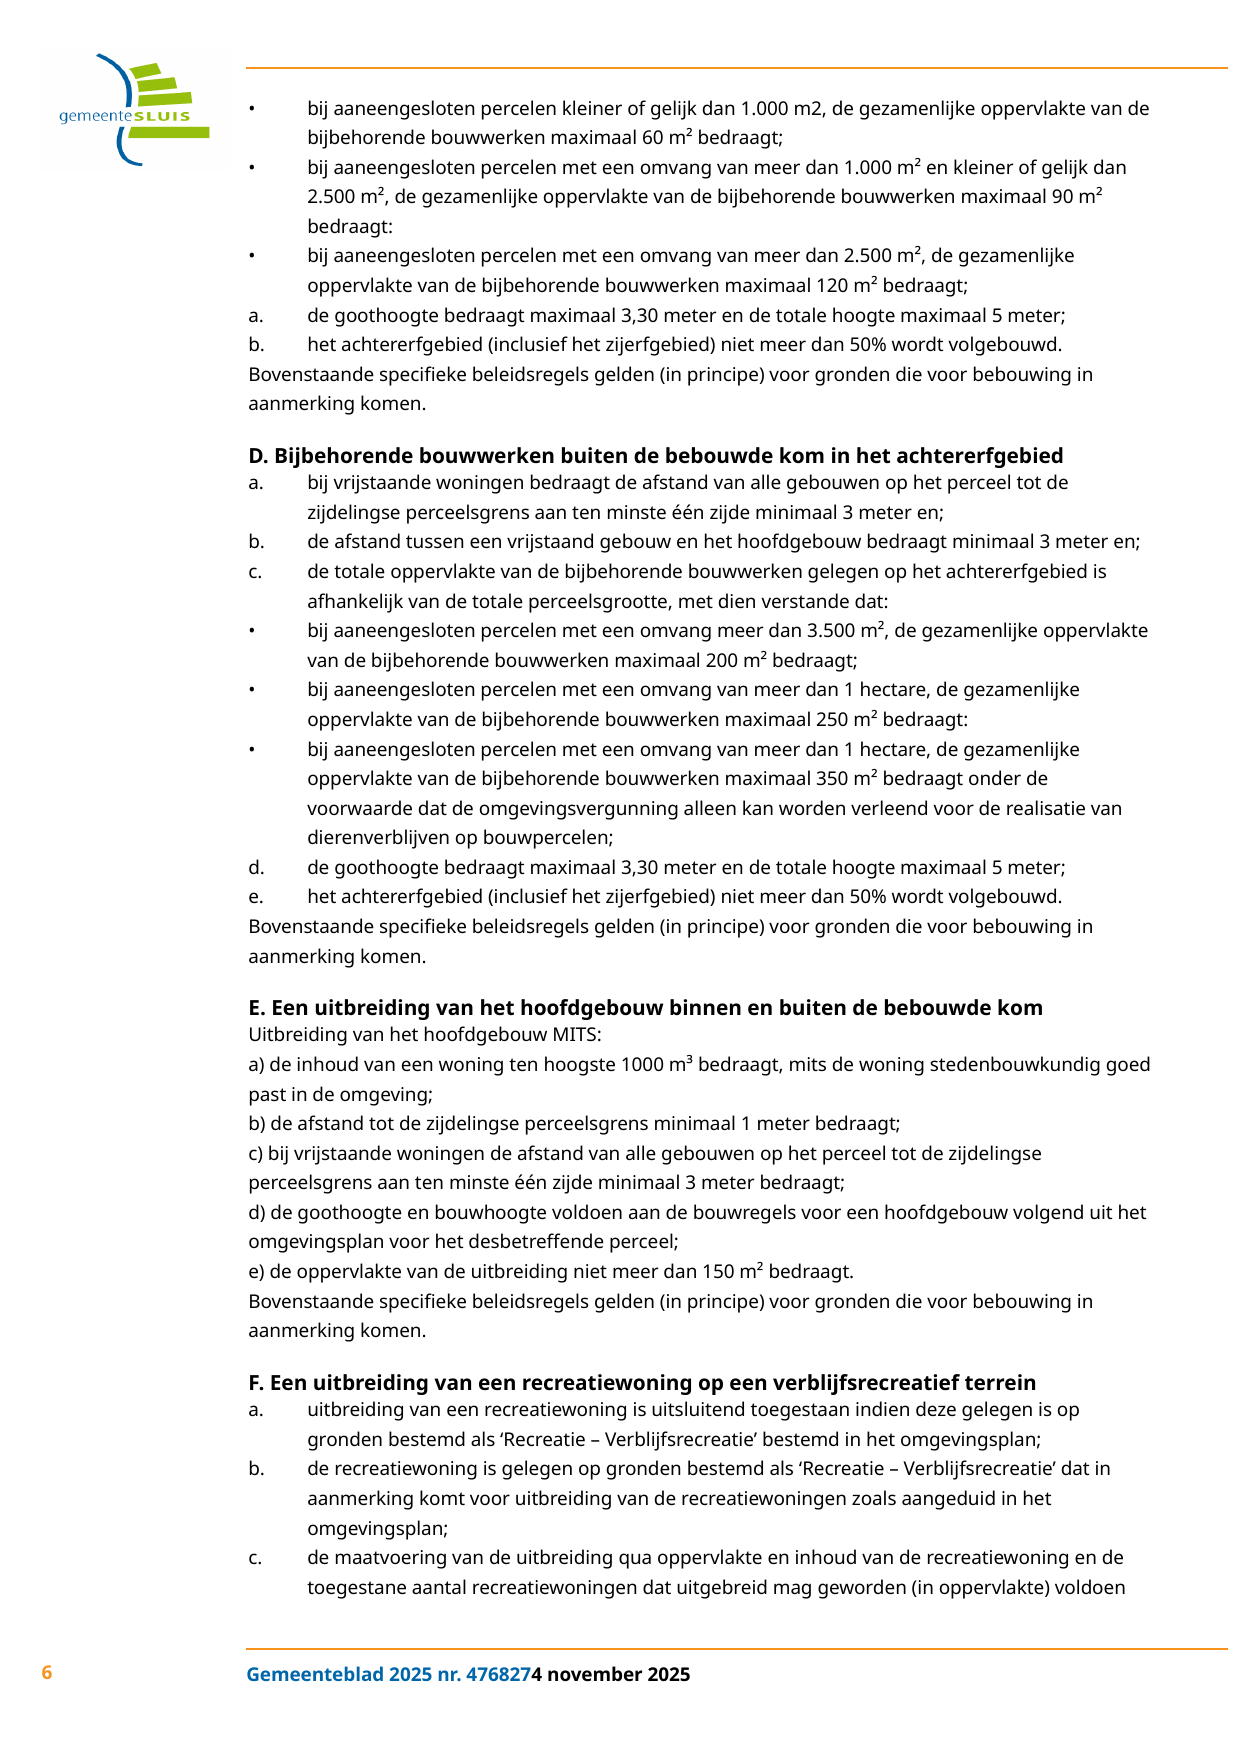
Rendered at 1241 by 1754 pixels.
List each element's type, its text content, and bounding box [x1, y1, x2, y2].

list bij aaneengesloten percelen met een omvang van meer dan 1 hectare, de gezamenlijke oppervlakte van de bijbehorende bouwwerken maximaal 350 m² bedraagt onder de voorwaarde dat de omgevingsvergunning alleen kan worden verleend voor de realisatie van dierenverblijven op bouwpercelen; [248, 736, 1152, 850]
text d) de goothoogte en bouwhoogte voldoen aan de bouwregels voor een hoofdgebouw volgend uit het omgevingsplan voor het desbetreffende perceel; [248, 1199, 1152, 1254]
text a) de inhoud van een woning ten hoogste 1000 m³ bedraagt, mits de woning stedenbouwkundig goed past in de omgeving; [248, 1051, 1152, 1107]
text E. Een uitbreiding van het hoofdgebouw binnen en buiten de bebouwde kom [248, 993, 1152, 1022]
list de maatvoering van de uitbreiding qua oppervlakte en inhoud van de recreatiewoning en de toegestane aantal recreatiewoningen dat uitgebreid mag geworden (in oppervlakte) voldoen [248, 1544, 1152, 1599]
list de afstand tussen een vrijstaand gebouw en het hoofdgebouw bedraagt minimaal 3 meter en; [248, 529, 1152, 554]
list bij aaneengesloten percelen met een omvang van meer dan 2.500 m², de gezamenlijke oppervlakte van de bijbehorende bouwwerken maximaal 120 m² bedraagt; [248, 243, 1152, 298]
list het achtererfgebied (inclusief het zijerfgebied) niet meer dan 50% wordt volgebouwd. [248, 884, 1152, 909]
text Uitbreiding van het hoofdgebouw MITS: [248, 1022, 1152, 1047]
text Bovenstaande specifieke beleidsregels gelden (in principe) voor gronden die voor bebouwing in aanmerking komen. [248, 361, 1152, 416]
list uitbreiding van een recreatiewoning is uitsluitend toegestaan indien deze gelegen is op gronden bestemd als ‘Recreatie – Verblijfsrecreatie’ bestemd in het omgevingsplan; [248, 1396, 1152, 1452]
list bij aaneengesloten percelen met een omvang van meer dan 1.000 m² en kleiner of gelijk dan 2.500 m², de gezamenlijke oppervlakte van de bijbehorende bouwwerken maximaal 90 m² bedraagt: [248, 154, 1152, 239]
text D. Bijbehorende bouwwerken buiten de bebouwde kom in het achtererfgebied [248, 441, 1152, 469]
text b) de afstand tot de zijdelingse perceelsgrens minimaal 1 meter bedraagt; [248, 1110, 1152, 1136]
text c) bij vrijstaande woningen de afstand van alle gebouwen op het perceel tot de zijdelingse perceelsgrens aan ten minste één zijde minimaal 3 meter bedraagt; [248, 1140, 1152, 1195]
list bij aaneengesloten percelen met een omvang van meer dan 1 hectare, de gezamenlijke oppervlakte van de bijbehorende bouwwerken maximaal 250 m² bedraagt: [248, 677, 1152, 732]
text Bovenstaande specifieke beleidsregels gelden (in principe) voor gronden die voor bebouwing in aanmerking komen. [248, 1288, 1152, 1343]
list de totale oppervlakte van de bijbehorende bouwwerken gelegen op het achtererfgebied is afhankelijk van de totale perceelsgrootte, met dien verstande dat: [248, 558, 1152, 613]
list de recreatiewoning is gelegen op gronden bestemd als ‘Recreatie – Verblijfsrecreatie’ dat in aanmerking komt voor uitbreiding van de recreatiewoningen zoals aangeduid in het omgevingsplan; [248, 1456, 1152, 1540]
list bij aaneengesloten percelen kleiner of gelijk dan 1.000 m2, de gezamenlijke oppervlakte van de bijbehorende bouwwerken maximaal 60 m² bedraagt; [248, 95, 1152, 150]
list het achtererfgebied (inclusief het zijerfgebied) niet meer dan 50% wordt volgebouwd. [248, 331, 1152, 357]
text Bovenstaande specifieke beleidsregels gelden (in principe) voor gronden die voor bebouwing in aanmerking komen. [248, 913, 1152, 968]
list bij vrijstaande woningen bedraagt de afstand van alle gebouwen op het perceel tot de zijdelingse perceelsgrens aan ten minste één zijde minimaal 3 meter en; [248, 469, 1152, 525]
text F. Een uitbreiding van een recreatiewoning op een verblijfsrecreatief terrein [248, 1368, 1152, 1396]
picture [41, 47, 231, 172]
list de goothoogte bedraagt maximaal 3,30 meter en de totale hoogte maximaal 5 meter; [248, 302, 1152, 328]
text e) de oppervlakte van de uitbreiding niet meer dan 150 m² bedraagt. [248, 1258, 1152, 1284]
list bij aaneengesloten percelen met een omvang meer dan 3.500 m², de gezamenlijke oppervlakte van de bijbehorende bouwwerken maximaal 200 m² bedraagt; [248, 617, 1152, 673]
list de goothoogte bedraagt maximaal 3,30 meter en de totale hoogte maximaal 5 meter; [248, 854, 1152, 880]
